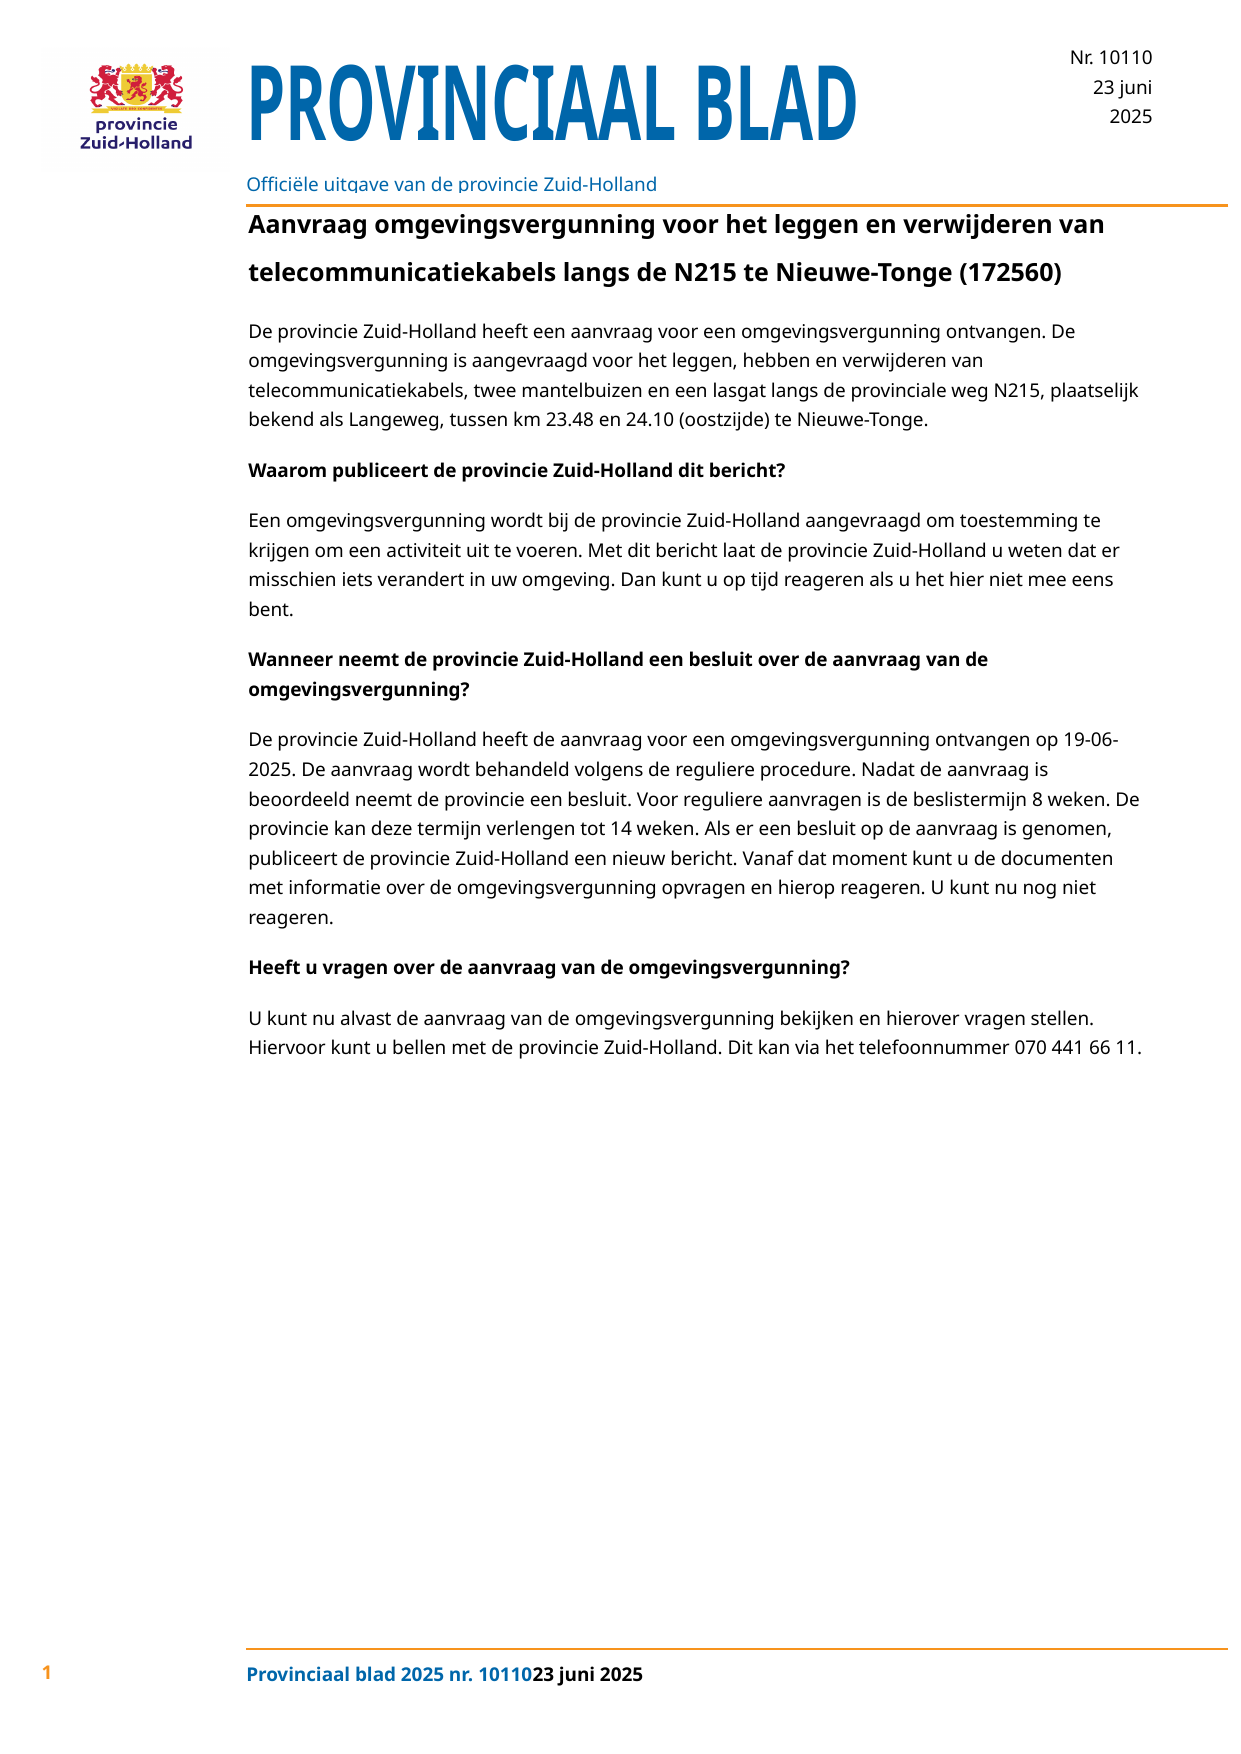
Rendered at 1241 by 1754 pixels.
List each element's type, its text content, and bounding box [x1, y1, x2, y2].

text U kunt nu alvast de aanvraag van de omgevingsvergunning bekijken en hierover vragen stellen. Hiervoor kunt u bellen met de provincie Zuid-Holland. Dit kan via het telefoonnummer 070 441 66 11. [248, 1005, 1152, 1060]
text De provincie Zuid-Holland heeft de aanvraag voor een omgevingsvergunning ontvangen op 19-06-2025. De aanvraag wordt behandeld volgens de reguliere procedure. Nadat de aanvraag is beoordeeld neemt de provincie een besluit. Voor reguliere aanvragen is de beslistermijn 8 weken. De provincie kan deze termijn verlengen tot 14 weken. Als er een besluit op de aanvraag is genomen, publiceert de provincie Zuid-Holland een nieuw bericht. Vanaf dat moment kunt u de documenten met informatie over de omgevingsvergunning opvragen en hierop reageren. U kunt nu nog niet reageren. [248, 727, 1152, 930]
text De provincie Zuid-Holland heeft een aanvraag voor een omgevingsvergunning ontvangen. De omgevingsvergunning is aangevraagd voor het leggen, hebben en verwijderen van telecommunicatiekabels, twee mantelbuizen en een lasgat langs de provinciale weg N215, plaatselijk bekend als Langeweg, tussen km 23.48 en 24.10 (oostzijde) te Nieuwe-Tonge. [248, 318, 1152, 432]
text Aanvraag omgevingsvergunning voor het leggen en verwijderen van telecommunicatiekabels langs de N215 te Nieuwe-Tonge (172560) [248, 207, 1152, 288]
text Waarom publiceert de provincie Zuid-Holland dit bericht? [248, 457, 1152, 483]
text Wanneer neemt de provincie Zuid-Holland een besluit over de aanvraag van de omgevingsvergunning? [248, 647, 1152, 702]
text Een omgevingsvergunning wordt bij de provincie Zuid-Holland aangevraagd om toestemming te krijgen om een activiteit uit te voeren. Met dit bericht laat de provincie Zuid-Holland u weten dat er misschien iets verandert in uw omgeving. Dan kunt u op tijd reageren als u het hier niet mee eens bent. [248, 507, 1152, 622]
text Heeft u vragen over de aanvraag van de omgevingsvergunning? [248, 954, 1152, 980]
picture [41, 47, 231, 172]
